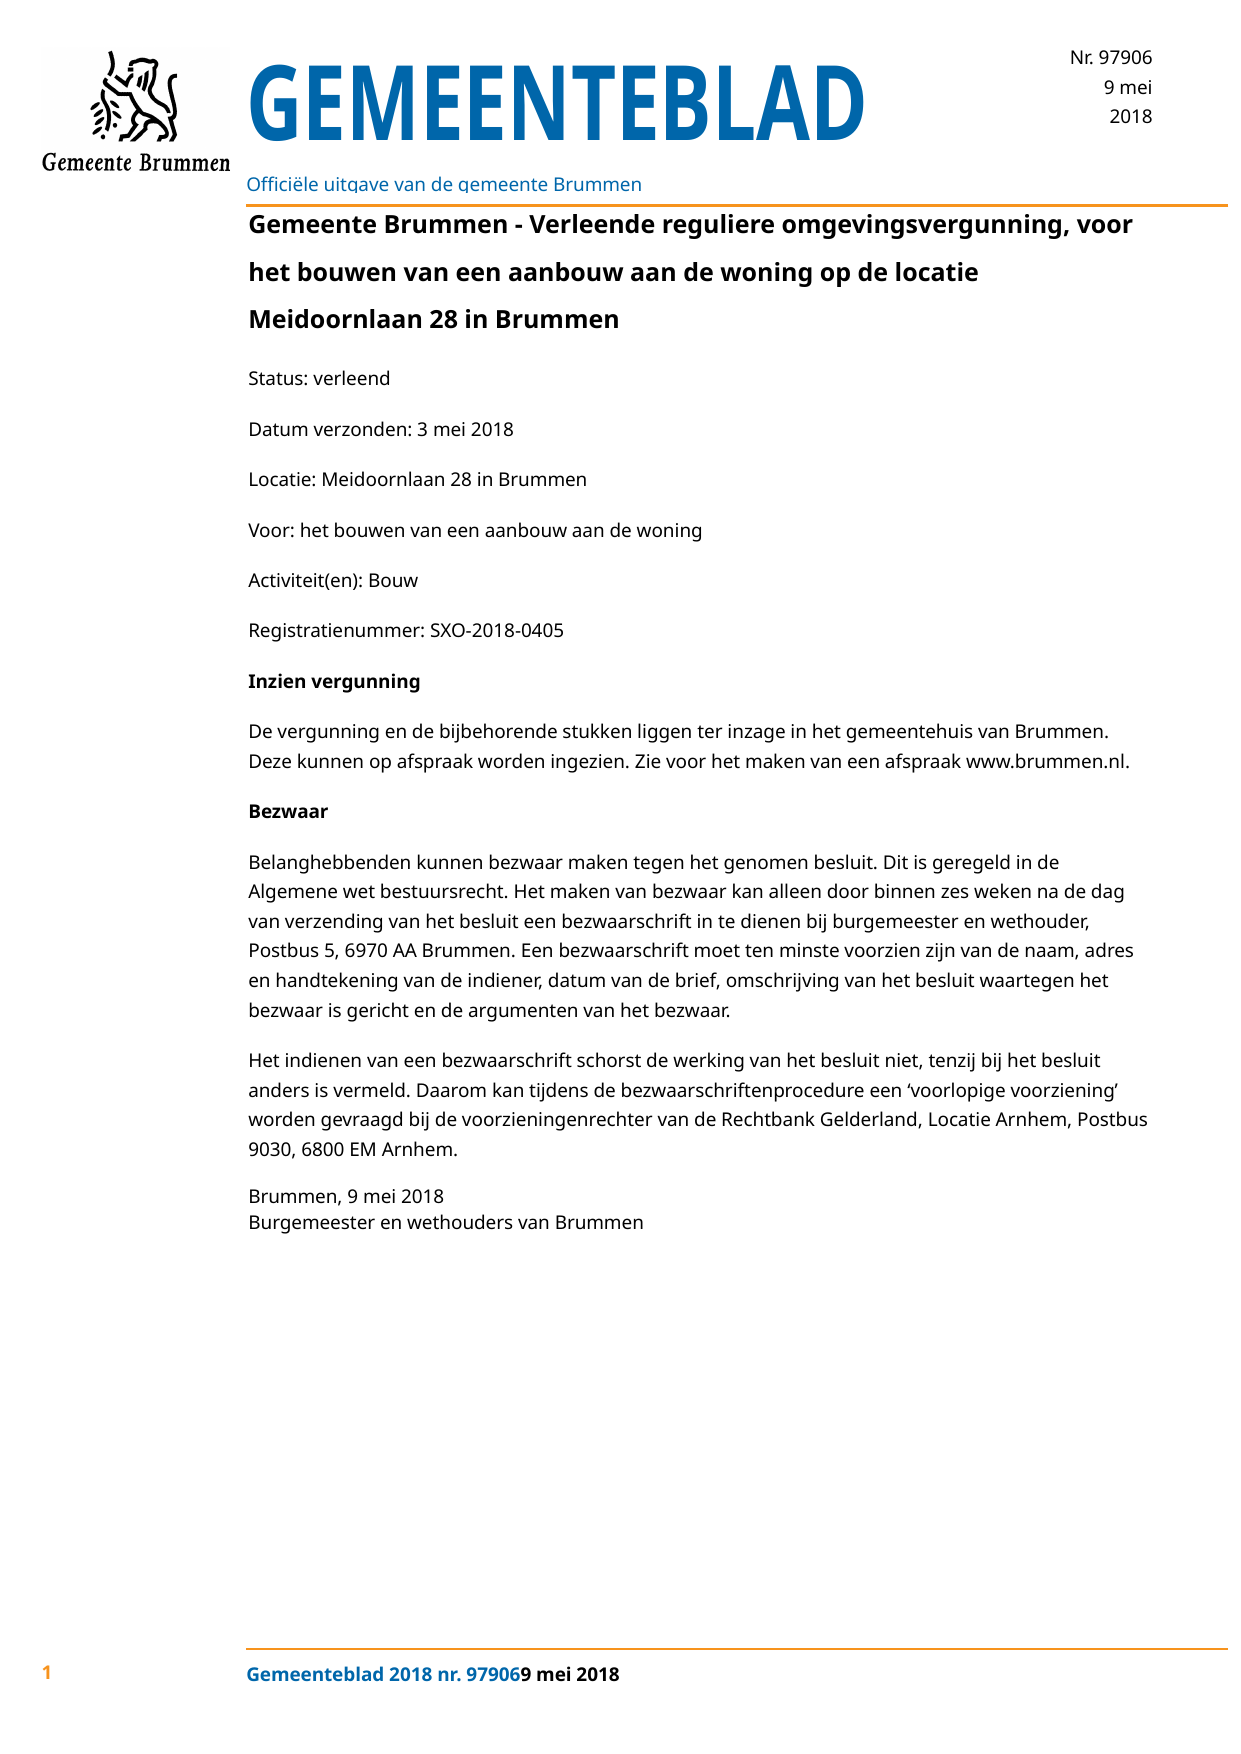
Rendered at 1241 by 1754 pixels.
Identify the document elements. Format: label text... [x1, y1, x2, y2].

text Datum verzonden: 3 mei 2018 [248, 416, 1152, 442]
text Registratienummer: SXO-2018-0405 [248, 618, 1152, 643]
text Belanghebbenden kunnen bezwaar maken tegen het genomen besluit. Dit is geregeld in de Algemene wet bestuursrecht. Het maken van bezwaar kan alleen door binnen zes weken na de dag van verzending van het besluit een bezwaarschrift in te dienen bij burgemeester en wethouder, Postbus 5, 6970 AA Brummen. Een bezwaarschrift moet ten minste voorzien zijn van de naam, adres en handtekening van de indiener, datum van de brief, omschrijving van het besluit waartegen het bezwaar is gericht en de argumenten van het bezwaar. [248, 849, 1152, 1022]
text Brummen, 9 mei 2018 [248, 1184, 1152, 1209]
text Bezwaar [248, 798, 1152, 824]
text Burgemeester en wethouders van Brummen [248, 1209, 1152, 1235]
text Locatie: Meidoornlaan 28 in Brummen [248, 466, 1152, 492]
text Status: verleend [248, 366, 1152, 391]
text De vergunning en de bijbehorende stukken liggen ter inzage in het gemeentehuis van Brummen. Deze kunnen op afspraak worden ingezien. Zie voor het maken van een afspraak www.brummen.nl. [248, 718, 1152, 774]
picture [41, 47, 231, 172]
text Activiteit(en): Bouw [248, 567, 1152, 593]
text Voor: het bouwen van een aanbouw aan de woning [248, 517, 1152, 542]
text Het indienen van een bezwaarschrift schorst de werking van het besluit niet, tenzij bij het besluit anders is vermeld. Daarom kan tijdens de bezwaarschriftenprocedure een ‘voorlopige voorziening’ worden gevraagd bij de voorzieningenrechter van de Rechtbank Gelderland, Locatie Arnhem, Postbus 9030, 6800 EM Arnhem. [248, 1047, 1152, 1162]
text Gemeente Brummen - Verleende reguliere omgevingsvergunning, voor het bouwen van een aanbouw aan de woning op de locatie Meidoornlaan 28 in Brummen [248, 207, 1152, 336]
text Inzien vergunning [248, 668, 1152, 694]
